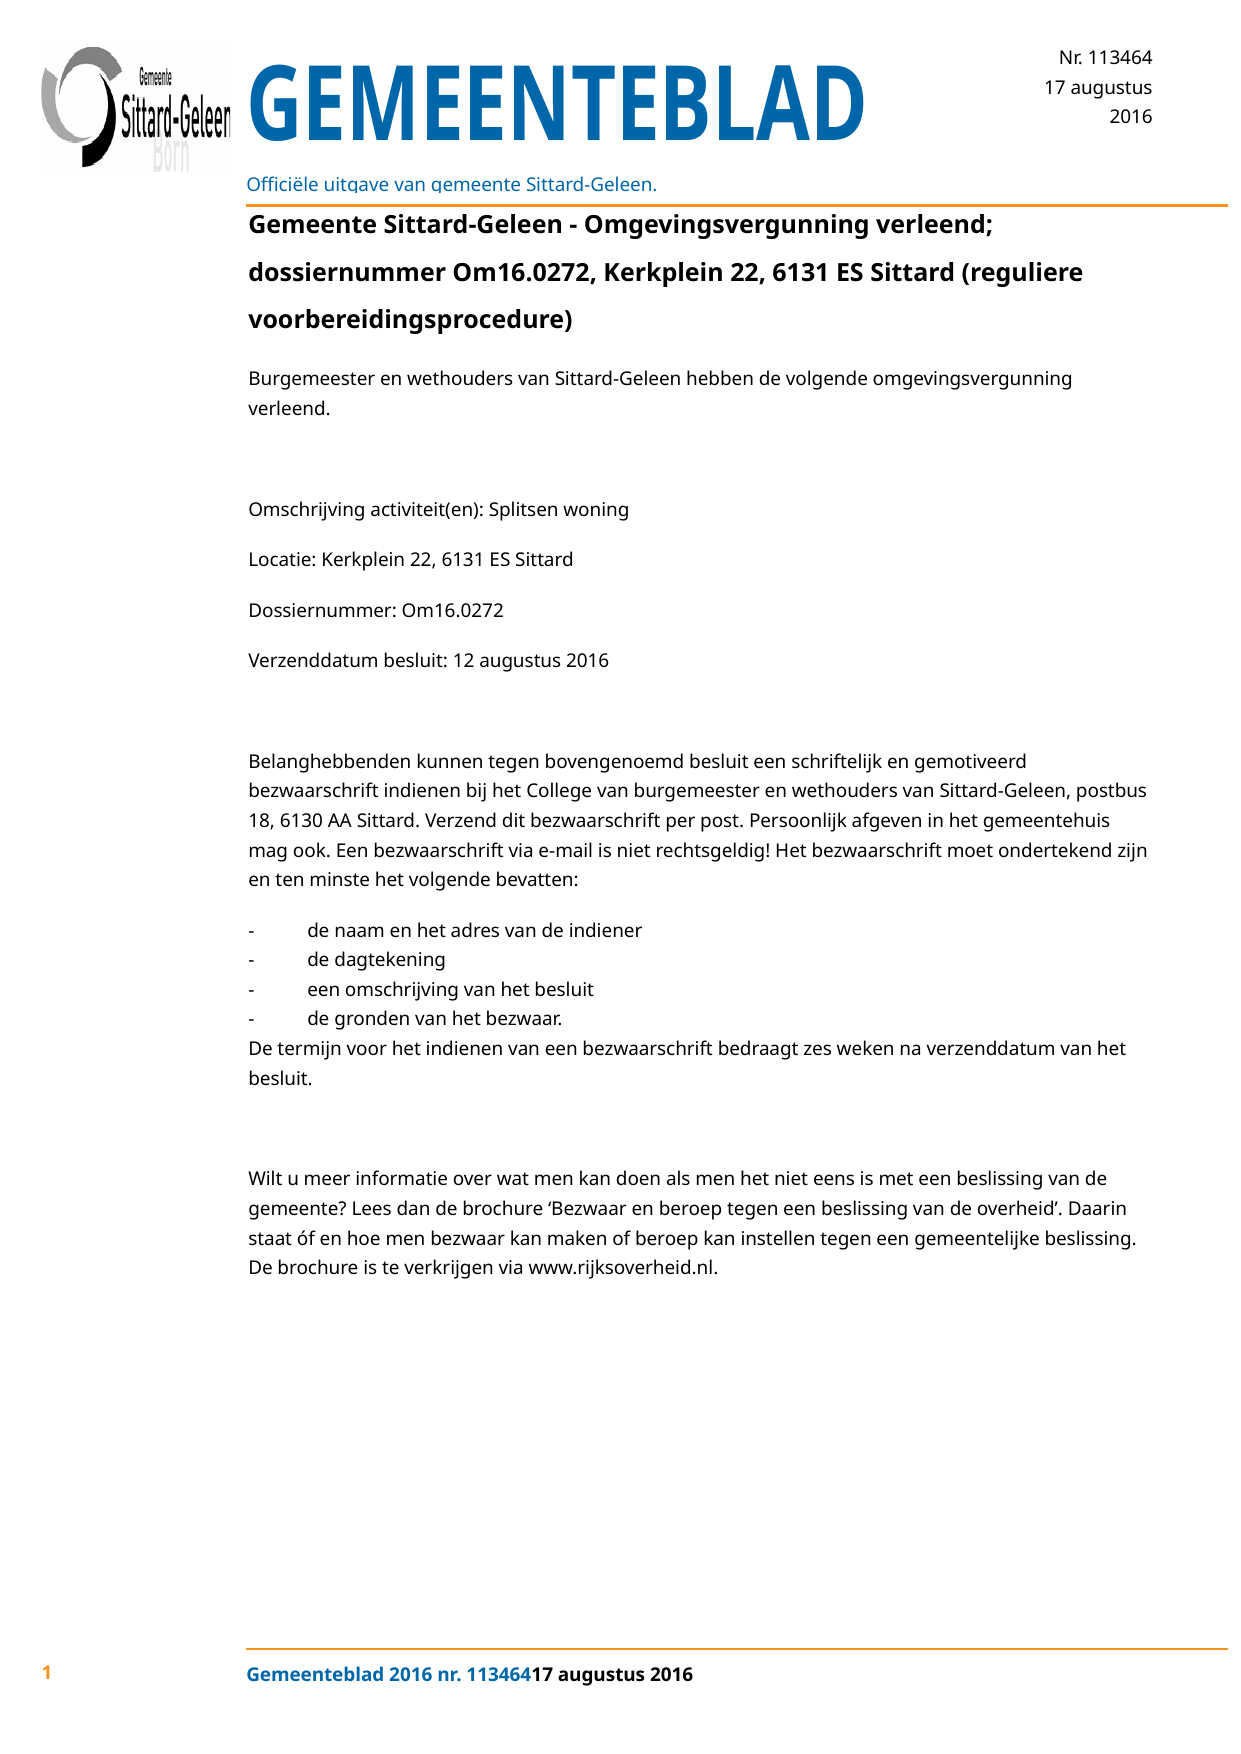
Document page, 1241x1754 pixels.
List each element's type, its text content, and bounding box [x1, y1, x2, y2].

text Dossiernummer: Om16.0272 [248, 597, 1152, 622]
text Burgemeester en wethouders van Sittard-Geleen hebben de volgende omgevingsvergunning verleend. [248, 366, 1152, 421]
text De termijn voor het indienen van een bezwaarschrift bedraagt zes weken na verzenddatum van het besluit. [248, 1035, 1152, 1090]
text Locatie: Kerkplein 22, 6131 ES Sittard [248, 546, 1152, 572]
text Belanghebbenden kunnen tegen bovengenoemd besluit een schriftelijk en gemotiveerd bezwaarschrift indienen bij het College van burgemeester en wethouders van Sittard-Geleen, postbus 18, 6130 AA Sittard. Verzend dit bezwaarschrift per post. Persoonlijk afgeven in het gemeentehuis mag ook. Een bezwaarschrift via e-mail is niet rechtsgeldig! Het bezwaarschrift moet ondertekend zijn en ten minste het volgende bevatten: [248, 748, 1152, 892]
text Wilt u meer informatie over wat men kan doen als men het niet eens is met een beslissing van de gemeente? Lees dan de brochure ‘Bezwaar en beroep tegen een beslissing van de overheid’. Daarin staat óf en hoe men bezwaar kan maken of beroep kan instellen tegen een gemeentelijke beslissing. De brochure is te verkrijgen via www.rijksoverheid.nl. [248, 1166, 1152, 1280]
list een omschrijving van het besluit [248, 976, 1152, 1002]
text Gemeente Sittard-Geleen - Omgevingsvergunning verleend; dossiernummer Om16.0272, Kerkplein 22, 6131 ES Sittard (reguliere voorbereidingsprocedure) [248, 207, 1152, 336]
text Omschrijving activiteit(en): Splitsen woning [248, 496, 1152, 522]
text Verzenddatum besluit: 12 augustus 2016 [248, 647, 1152, 673]
picture [41, 47, 231, 172]
list de dagtekening [248, 946, 1152, 972]
list de gronden van het bezwaar. [248, 1006, 1152, 1031]
list de naam en het adres van de indiener [248, 917, 1152, 942]
